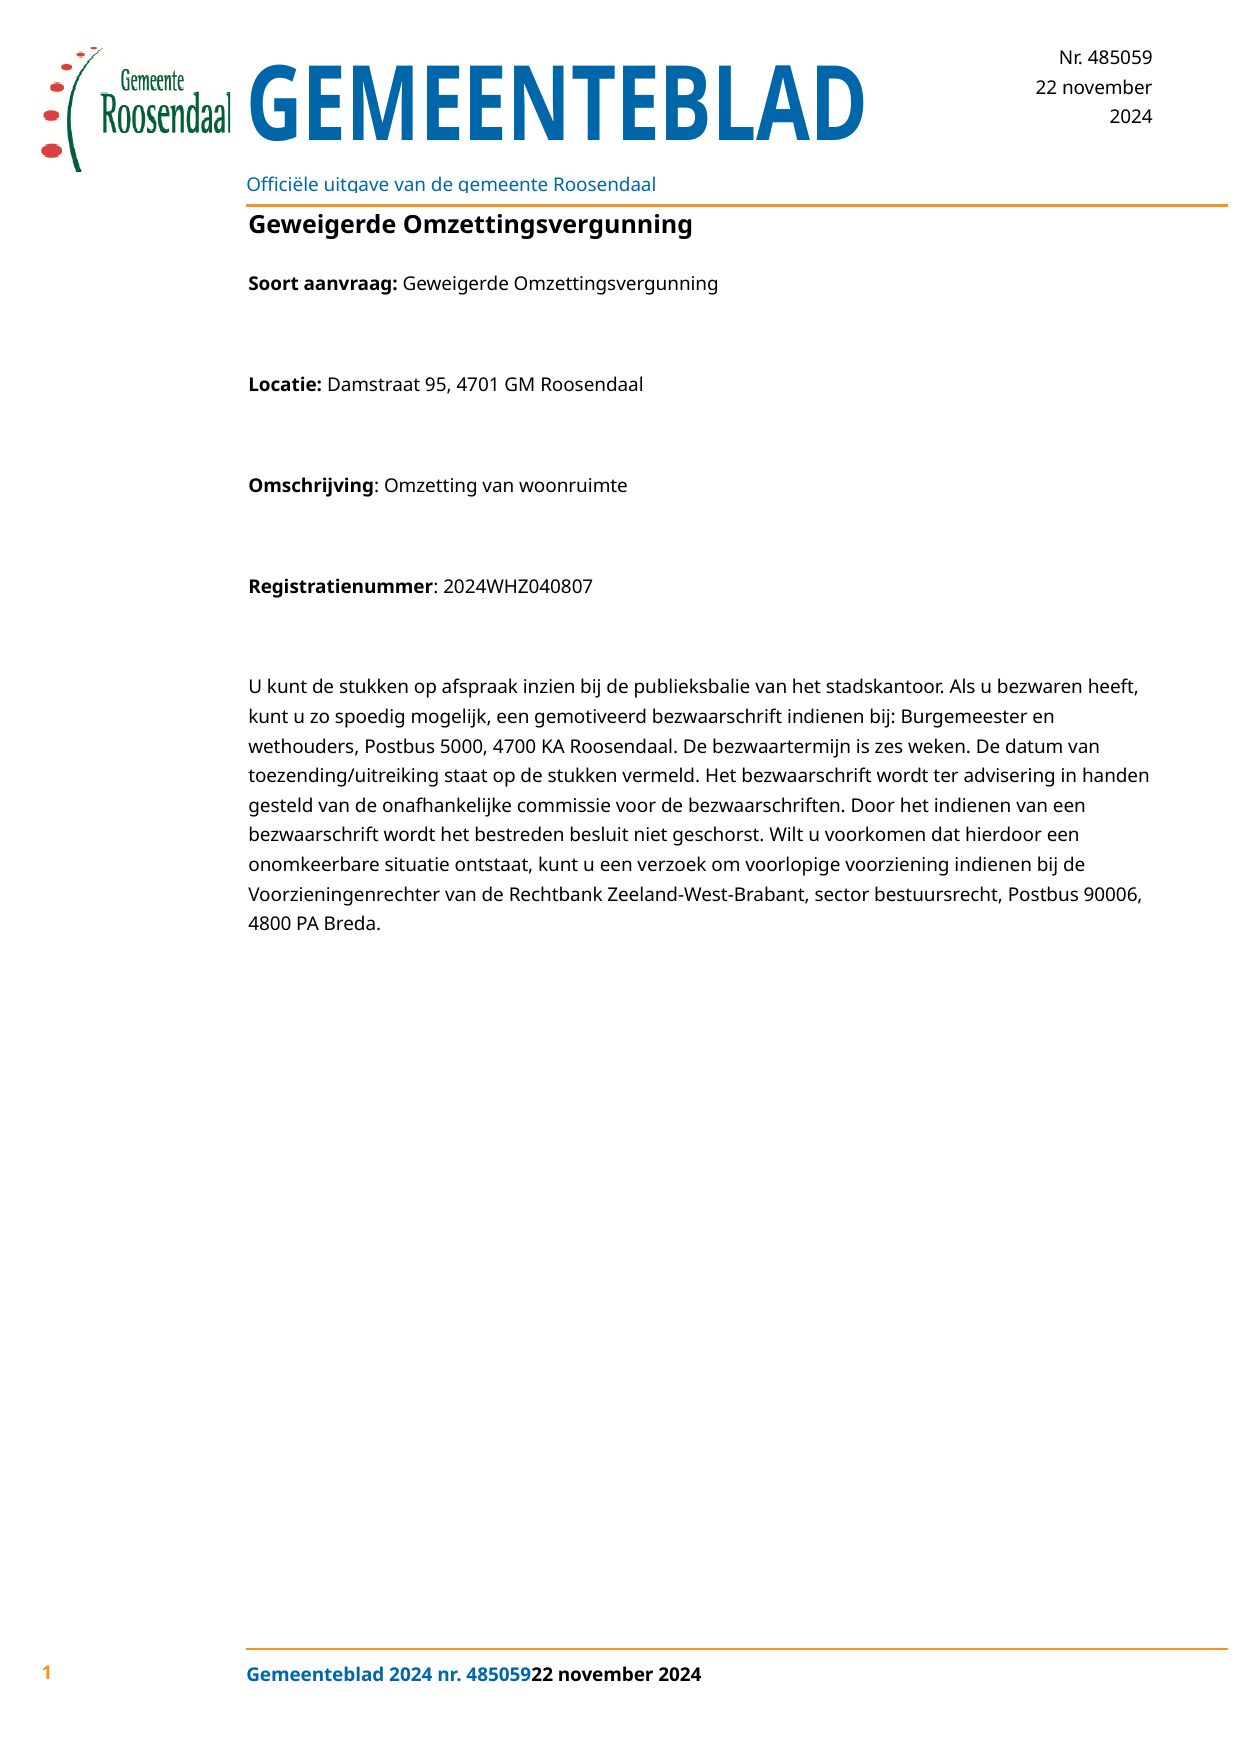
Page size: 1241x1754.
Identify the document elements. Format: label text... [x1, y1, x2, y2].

text U kunt de stukken op afspraak inzien bij de publieksbalie van het stadskantoor. Als u bezwaren heeft, kunt u zo spoedig mogelijk, een gemotiveerd bezwaarschrift indienen bij: Burgemeester en wethouders, Postbus 5000, 4700 KA Roosendaal. De bezwaartermijn is zes weken. De datum van toezending/uitreiking staat op de stukken vermeld. Het bezwaarschrift wordt ter advisering in handen gesteld van de onafhankelijke commissie voor de bezwaarschriften. Door het indienen van een bezwaarschrift wordt het bestreden besluit niet geschorst. Wilt u voorkomen dat hierdoor een onomkeerbare situatie ontstaat, kunt u een verzoek om voorlopige voorziening indienen bij de Voorzieningenrechter van de Rechtbank Zeeland-West-Brabant, sector bestuursrecht, Postbus 90006, 4800 PA Breda. [248, 674, 1152, 936]
text Geweigerde Omzettingsvergunning [248, 207, 1152, 241]
picture [41, 47, 231, 172]
text Locatie: Damstraat 95, 4701 GM Roosendaal [248, 371, 1152, 397]
text Soort aanvraag: Geweigerde Omzettingsvergunning [248, 270, 1152, 296]
text Registratienummer: 2024WHZ040807 [248, 573, 1152, 598]
text Omschrijving: Omzetting van woonruimte [248, 472, 1152, 498]
